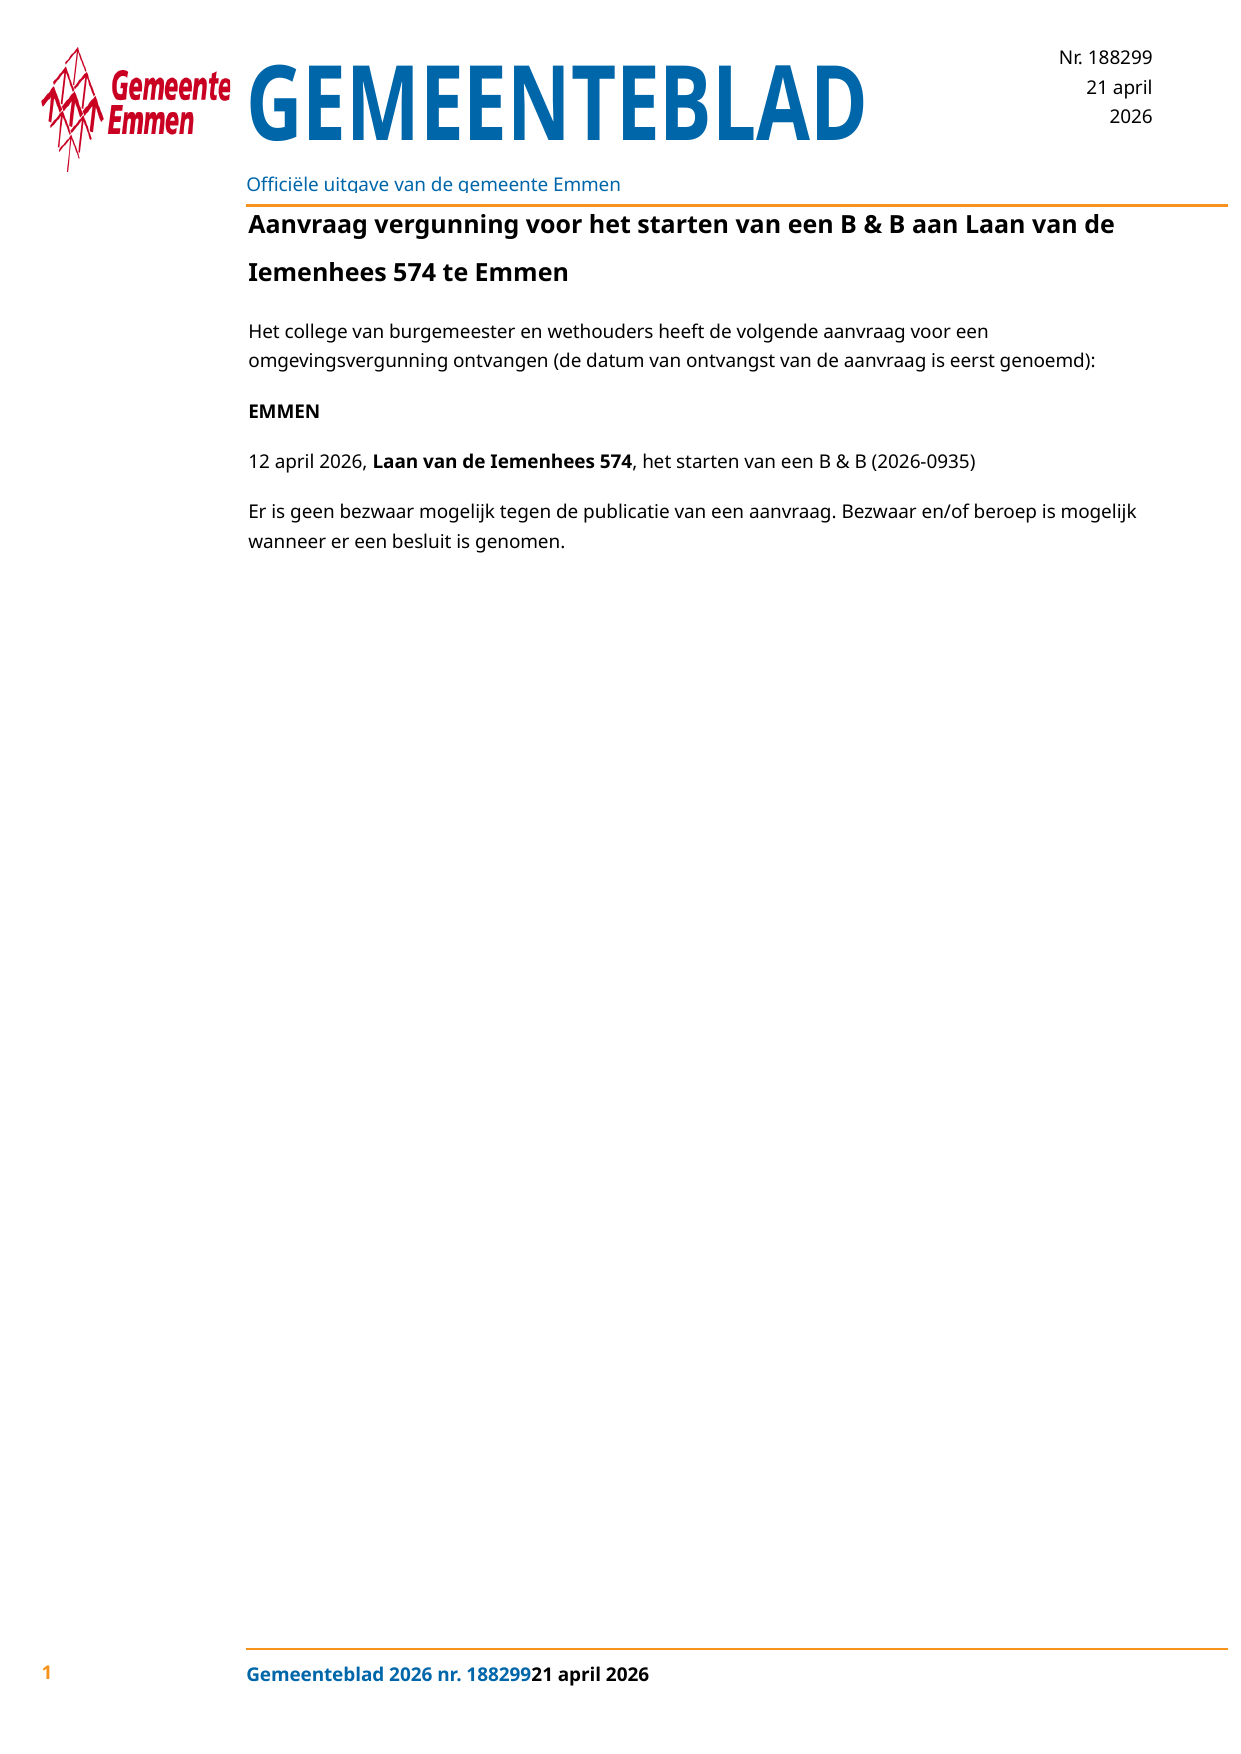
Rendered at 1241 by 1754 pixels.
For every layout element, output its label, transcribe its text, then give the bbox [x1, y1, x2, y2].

text Het college van burgemeester en wethouders heeft de volgende aanvraag voor een omgevingsvergunning ontvangen (de datum van ontvangst van de aanvraag is eerst genoemd): [248, 318, 1152, 373]
text Er is geen bezwaar mogelijk tegen de publicatie van een aanvraag. Bezwaar en/of beroep is mogelijk wanneer er een besluit is genomen. [248, 499, 1152, 554]
text EMMEN [248, 398, 1152, 424]
picture [41, 47, 231, 172]
text 12 april 2026, Laan van de Iemenhees 574, het starten van een B & B (2026-0935) [248, 448, 1152, 474]
text Aanvraag vergunning voor het starten van een B & B aan Laan van de Iemenhees 574 te Emmen [248, 207, 1152, 288]
